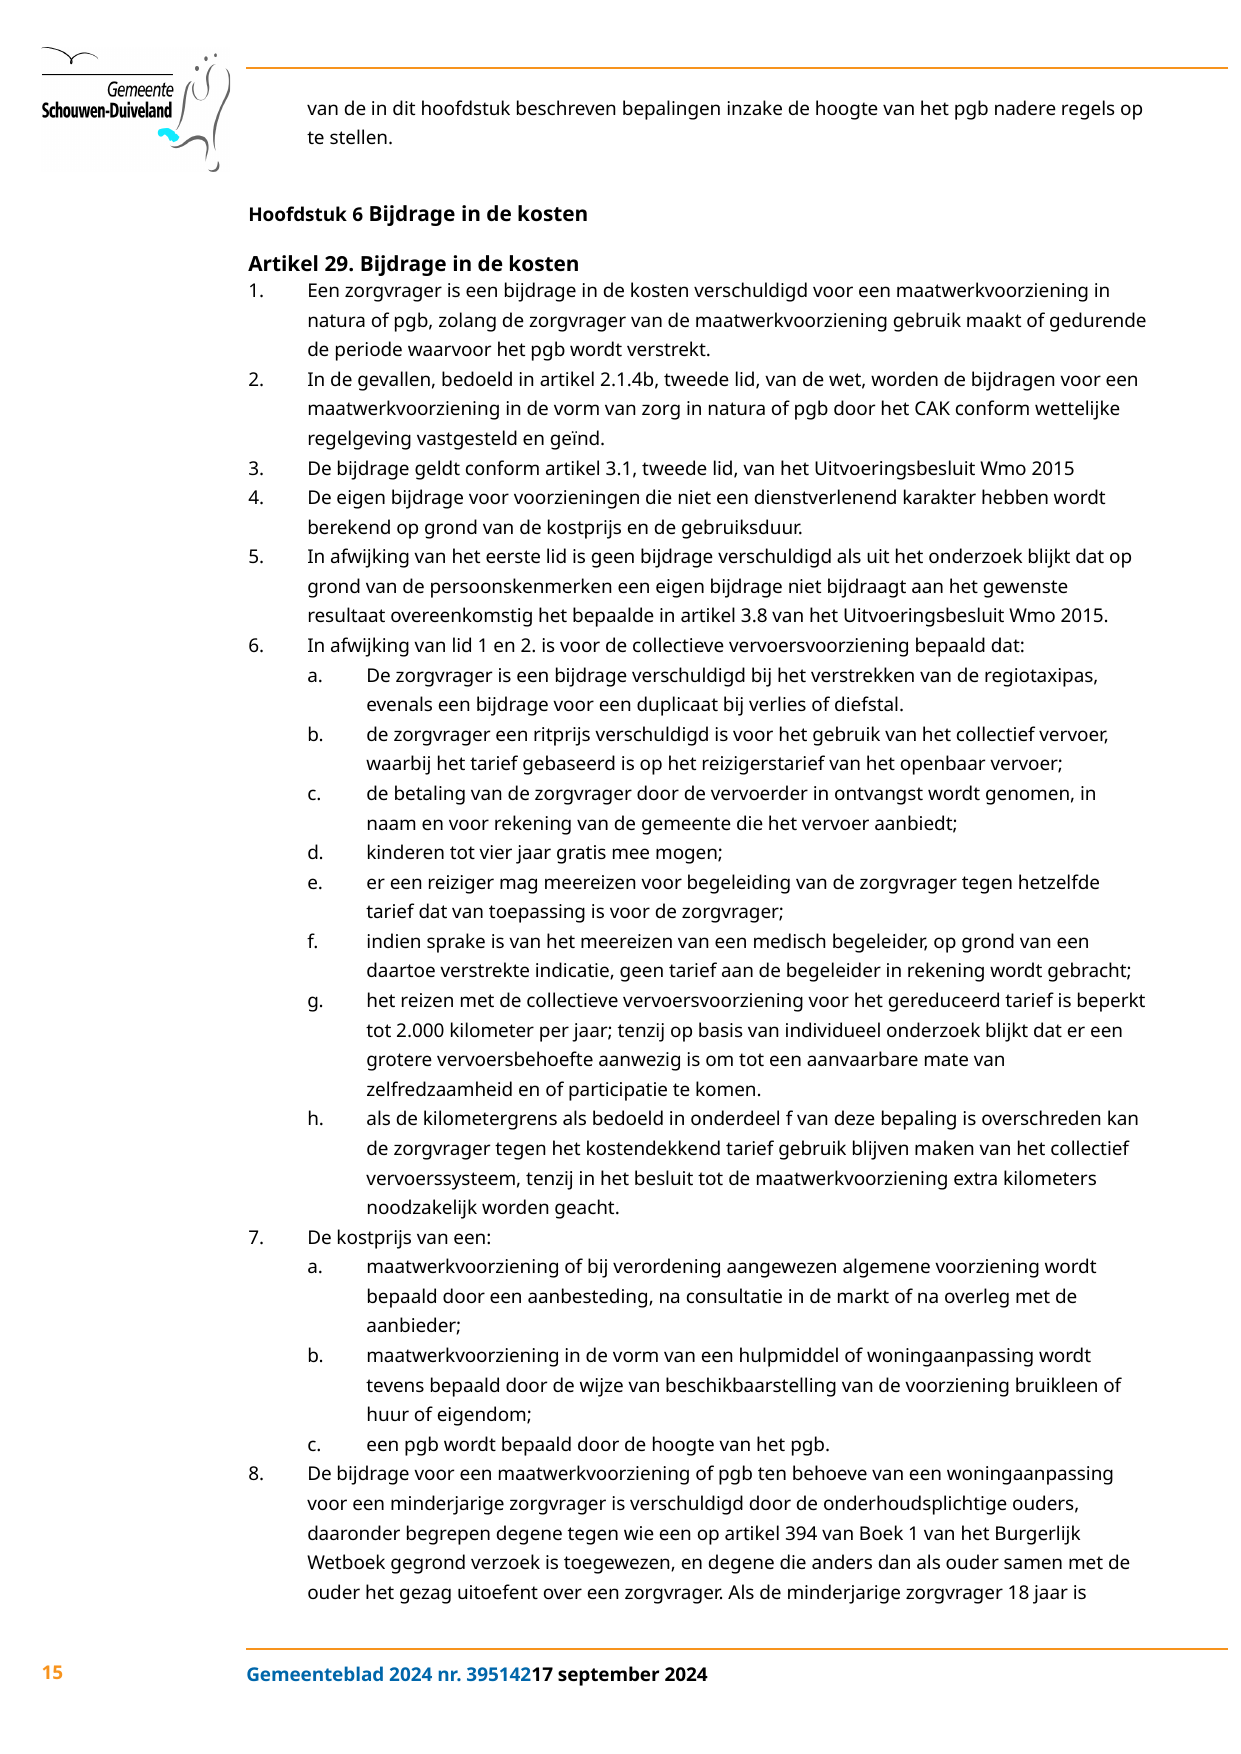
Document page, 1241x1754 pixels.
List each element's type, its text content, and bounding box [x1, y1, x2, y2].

list als de kilometergrens als bedoeld in onderdeel f van deze bepaling is overschreden kan de zorgvrager tegen het kostendekkend tarief gebruik blijven maken van het collectief vervoerssysteem, tenzij in het besluit tot de maatwerkvoorziening extra kilometers noodzakelijk worden geacht. [307, 1106, 1152, 1220]
list De eigen bijdrage voor voorzieningen die niet een dienstverlenend karakter hebben wordt berekend op grond van de kostprijs en de gebruiksduur. [248, 484, 1152, 540]
list de zorgvrager een ritprijs verschuldigd is voor het gebruik van het collectief vervoer, waarbij het tarief gebaseerd is op het reizigerstarief van het openbaar vervoer; [307, 721, 1152, 776]
list Een zorgvrager is een bijdrage in de kosten verschuldigd voor een maatwerkvoorziening in natura of pgb, zolang de zorgvrager van de maatwerkvoorziening gebruik maakt of gedurende de periode waarvoor het pgb wordt verstrekt. [248, 277, 1152, 362]
list De zorgvrager is een bijdrage verschuldigd bij het verstrekken van de regiotaxipas, evenals een bijdrage voor een duplicaat bij verlies of diefstal. [307, 662, 1152, 717]
list kinderen tot vier jaar gratis mee mogen; [307, 839, 1152, 865]
list indien sprake is van het meereizen van een medisch begeleider, op grond van een daartoe verstrekte indicatie, geen tarief aan de begeleider in rekening wordt gebracht; [307, 928, 1152, 983]
list een pgb wordt bepaald door de hoogte van het pgb. [307, 1431, 1152, 1457]
list De bijdrage geldt conform artikel 3.1, tweede lid, van het Uitvoeringsbesluit Wmo 2015 [248, 455, 1152, 481]
list In de gevallen, bedoeld in artikel 2.1.4b, tweede lid, van de wet, worden de bijdragen voor een maatwerkvoorziening in de vorm van zorg in natura of pgb door het CAK conform wettelijke regelgeving vastgesteld en geïnd. [248, 366, 1152, 451]
text Hoofdstuk 6 Bijdrage in de kosten [248, 199, 1152, 228]
list In afwijking van het eerste lid is geen bijdrage verschuldigd als uit het onderzoek blijkt dat op grond van de persoonskenmerken een eigen bijdrage niet bijdraagt aan het gewenste resultaat overeenkomstig het bepaalde in artikel 3.8 van het Uitvoeringsbesluit Wmo 2015. [248, 543, 1152, 628]
list maatwerkvoorziening of bij verordening aangewezen algemene voorziening wordt bepaald door een aanbesteding, na consultatie in de markt of na overleg met de aanbieder; [307, 1253, 1152, 1338]
list De kostprijs van een: [248, 1224, 1152, 1250]
list het reizen met de collectieve vervoersvoorziening voor het gereduceerd tarief is beperkt tot 2.000 kilometer per jaar; tenzij op basis van individueel onderzoek blijkt dat er een grotere vervoersbehoefte aanwezig is om tot een aanvaarbare mate van zelfredzaamheid en of participatie te komen. [307, 987, 1152, 1102]
text Artikel 29. Bijdrage in de kosten [248, 249, 1152, 277]
picture [41, 47, 231, 172]
list van de in dit hoofdstuk beschreven bepalingen inzake de hoogte van het pgb nadere regels op te stellen. [248, 95, 1152, 150]
list De bijdrage voor een maatwerkvoorziening of pgb ten behoeve van een woningaanpassing voor een minderjarige zorgvrager is verschuldigd door de onderhoudsplichtige ouders, daaronder begrepen degene tegen wie een op artikel 394 van Boek 1 van het Burgerlijk Wetboek gegrond verzoek is toegewezen, en degene die anders dan als ouder samen met de ouder het gezag uitoefent over een zorgvrager. Als de minderjarige zorgvrager 18 jaar is [248, 1461, 1152, 1605]
list maatwerkvoorziening in de vorm van een hulpmiddel of woningaanpassing wordt tevens bepaald door de wijze van beschikbaarstelling van de voorziening bruikleen of huur of eigendom; [307, 1342, 1152, 1427]
list de betaling van de zorgvrager door de vervoerder in ontvangst wordt genomen, in naam en voor rekening van de gemeente die het vervoer aanbiedt; [307, 780, 1152, 836]
list er een reiziger mag meereizen voor begeleiding van de zorgvrager tegen hetzelfde tarief dat van toepassing is voor de zorgvrager; [307, 869, 1152, 924]
list In afwijking van lid 1 en 2. is voor de collectieve vervoersvoorziening bepaald dat: [248, 632, 1152, 658]
